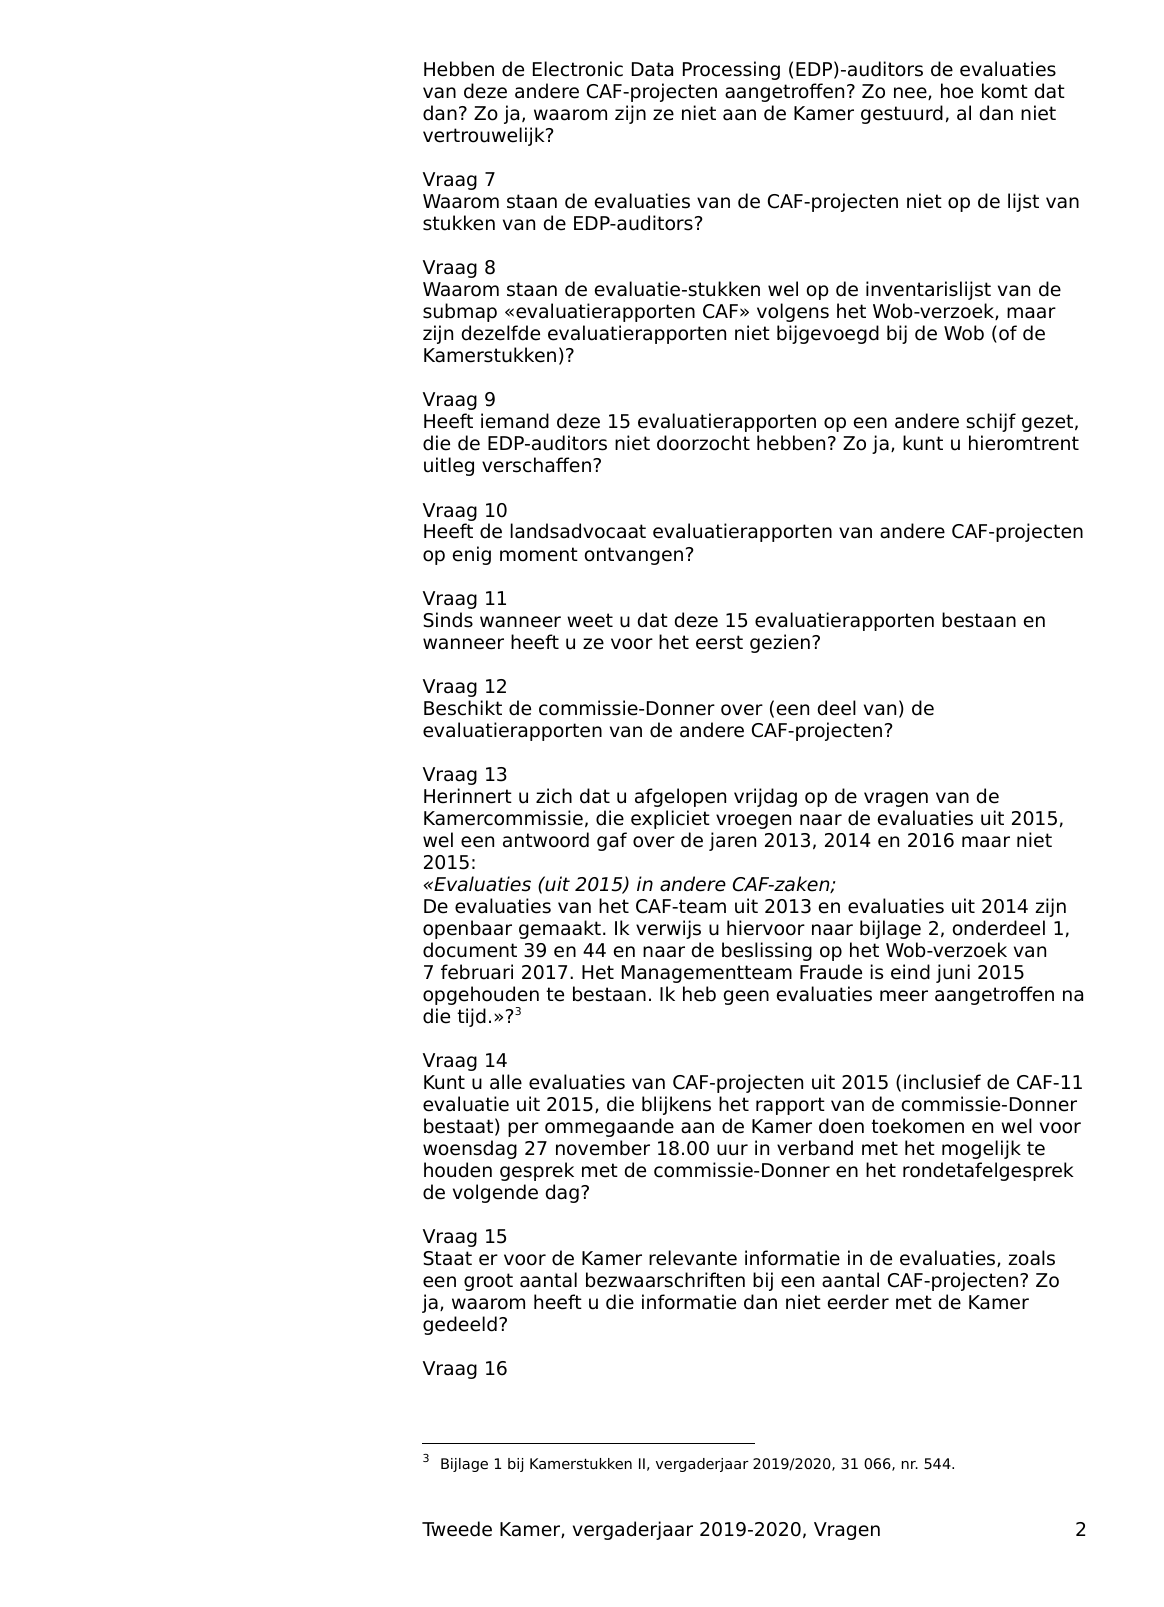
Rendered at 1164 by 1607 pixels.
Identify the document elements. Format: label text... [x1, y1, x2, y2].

text Vraag 7 [422, 169, 1087, 191]
text Heeft de landsadvocaat evaluatierapporten van andere CAF-projecten op enig moment ontvangen? [422, 521, 1087, 565]
text Vraag 11 [422, 588, 1087, 609]
text Bijlage 1 bij Kamerstukken II, vergaderjaar 2019/2020, 31 066, nr. 544. [422, 1452, 1087, 1474]
text Waarom staan de evaluaties van de CAF-projecten niet op de lijst van stukken van de EDP-auditors? [422, 191, 1087, 235]
text «Evaluaties (uit 2015) in andere CAF-zaken; [422, 874, 1087, 896]
text Waarom staan de evaluatie-stukken wel op de inventarislijst van de submap «evaluatierapporten CAF» volgens het Wob-verzoek, maar zijn dezelfde evaluatierapporten niet bijgevoegd bij de Wob (of de Kamerstukken)? [422, 279, 1087, 367]
text Sinds wanneer weet u dat deze 15 evaluatierapporten bestaan en wanneer heeft u ze voor het eerst gezien? [422, 609, 1087, 653]
text Vraag 10 [422, 499, 1087, 521]
text Hebben de Electronic Data Processing (EDP)-auditors de evaluaties van deze andere CAF-projecten aangetroffen? Zo nee, hoe komt dat dan? Zo ja, waarom zijn ze niet aan de Kamer gestuurd, al dan niet vertrouwelijk? [422, 59, 1087, 147]
text Vraag 16 [422, 1358, 1087, 1380]
text Vraag 12 [422, 676, 1087, 698]
text Kunt u alle evaluaties van CAF-projecten uit 2015 (inclusief de CAF-11 evaluatie uit 2015, die blijkens het rapport van de commissie-Donner bestaat) per ommegaande aan de Kamer doen toekomen en wel voor woensdag 27 november 18.00 uur in verband met het mogelijk te houden gesprek met de commissie-Donner en het rondetafelgesprek de volgende dag? [422, 1072, 1087, 1204]
text De evaluaties van het CAF-team uit 2013 en evaluaties uit 2014 zijn openbaar gemaakt. Ik verwijs u hiervoor naar bijlage 2, onderdeel 1, document 39 en 44 en naar de beslissing op het Wob-verzoek van 7 februari 2017. Het Managementteam Fraude is eind juni 2015 opgehouden te bestaan. Ik heb geen evaluaties meer aangetroffen na die tijd.»? [422, 896, 1087, 1028]
text Beschikt de commissie-Donner over (een deel van) de evaluatierapporten van de andere CAF-projecten? [422, 698, 1087, 742]
text Vraag 9 [422, 389, 1087, 411]
text Staat er voor de Kamer relevante informatie in de evaluaties, zoals een groot aantal bezwaarschriften bij een aantal CAF-projecten? Zo ja, waarom heeft u die informatie dan niet eerder met de Kamer gedeeld? [422, 1248, 1087, 1336]
text Heeft iemand deze 15 evaluatierapporten op een andere schijf gezet, die de EDP-auditors niet doorzocht hebben? Zo ja, kunt u hieromtrent uitleg verschaffen? [422, 411, 1087, 477]
text Vraag 14 [422, 1050, 1087, 1072]
text Vraag 8 [422, 257, 1087, 279]
text Herinnert u zich dat u afgelopen vrijdag op de vragen van de Kamercommissie, die expliciet vroegen naar de evaluaties uit 2015, wel een antwoord gaf over de jaren 2013, 2014 en 2016 maar niet 2015: [422, 786, 1087, 874]
text Vraag 13 [422, 764, 1087, 786]
text Vraag 15 [422, 1226, 1087, 1248]
